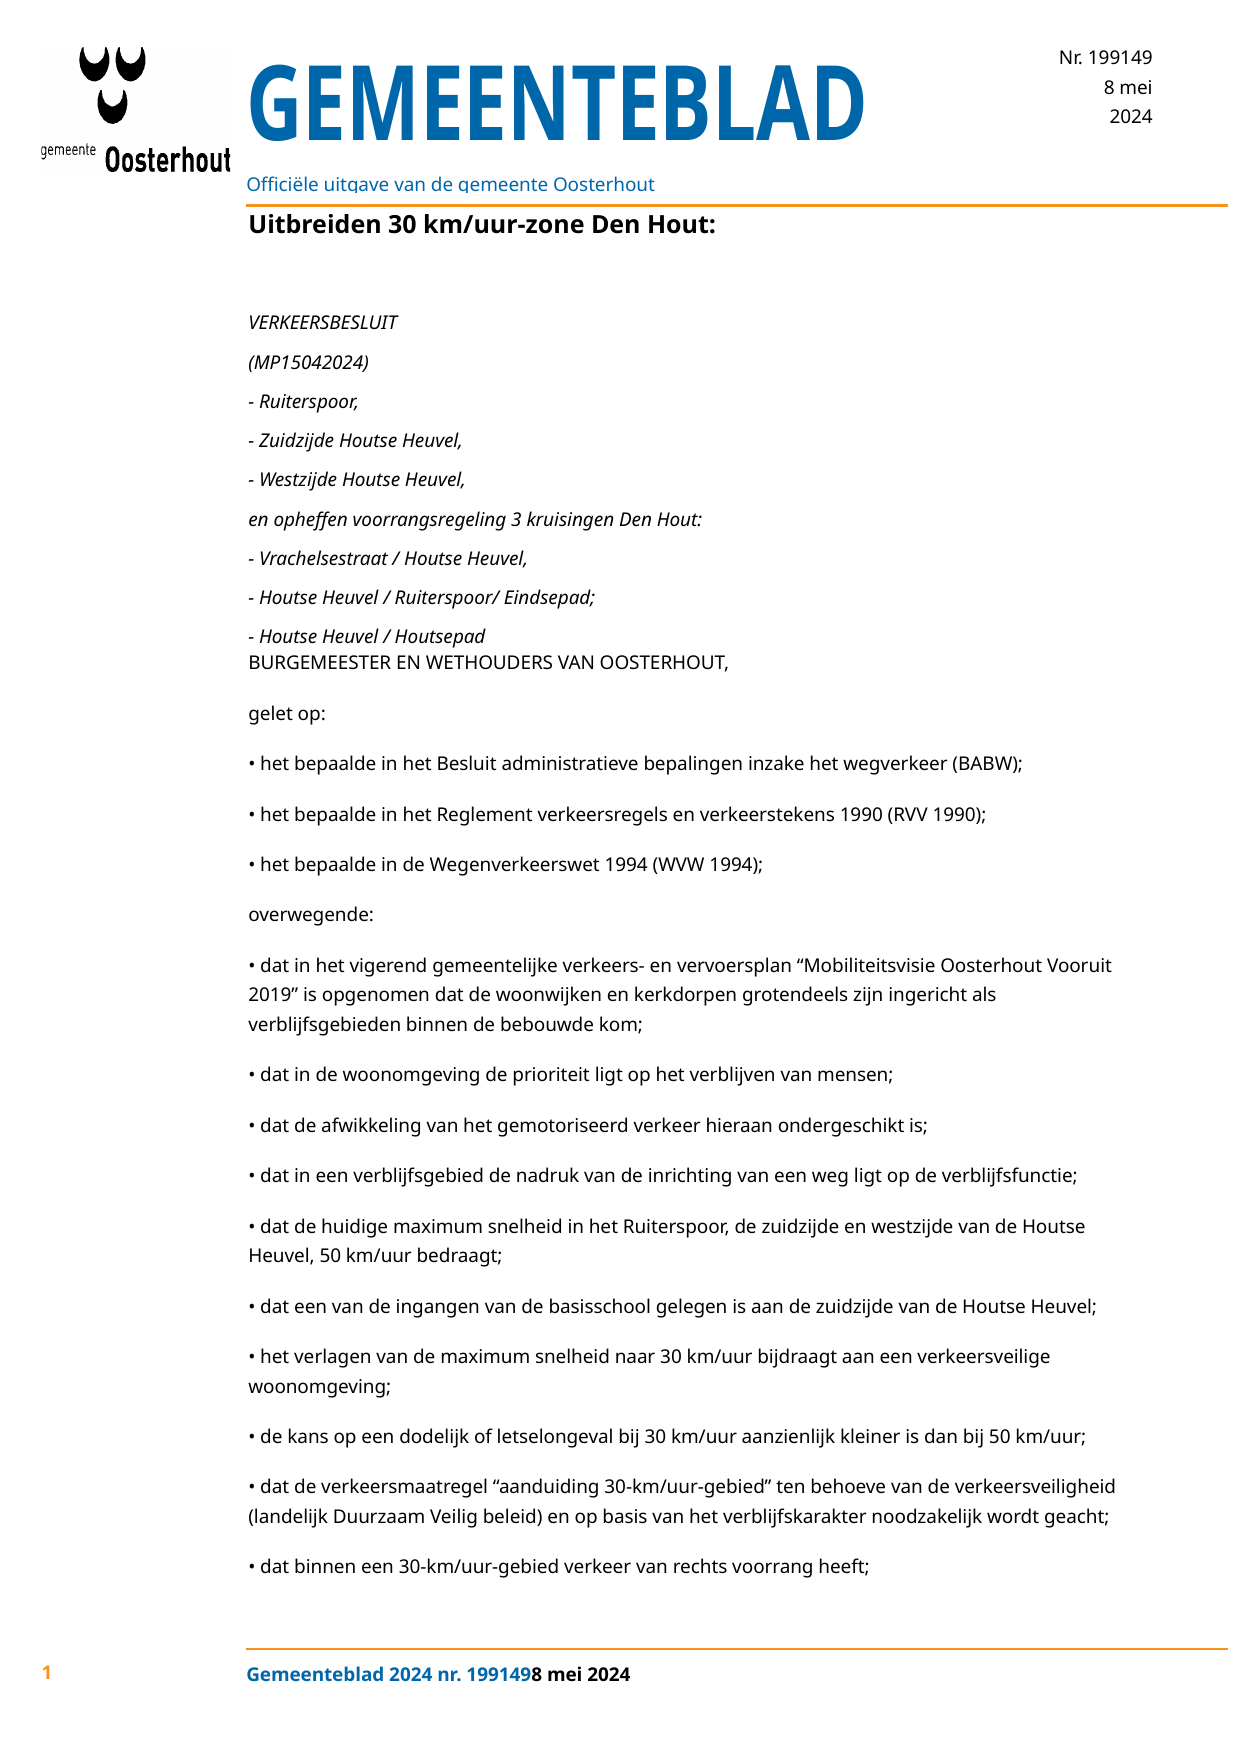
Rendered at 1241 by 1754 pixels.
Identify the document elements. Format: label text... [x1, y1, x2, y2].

text • dat de verkeersmaatregel “aanduiding 30-km/uur-gebied” ten behoeve van de verkeersveiligheid (landelijk Duurzaam Veilig beleid) en op basis van het verblijfskarakter noodzakelijk wordt geacht; [248, 1474, 1152, 1529]
text • de kans op een dodelijk of letselongeval bij 30 km/uur aanzienlijk kleiner is dan bij 50 km/uur; [248, 1423, 1152, 1449]
text • dat binnen een 30-km/uur-gebied verkeer van rechts voorrang heeft; [248, 1554, 1152, 1579]
text • dat een van de ingangen van de basisschool gelegen is aan de zuidzijde van de Houtse Heuvel; [248, 1293, 1152, 1318]
text • dat in de woonomgeving de prioriteit ligt op het verblijven van mensen; [248, 1062, 1152, 1087]
text gelet op: [248, 700, 1152, 726]
text - Ruiterspoor, [248, 388, 1152, 414]
text - Houtse Heuvel / Ruiterspoor/ Eindsepad; [248, 584, 1152, 610]
text • het bepaalde in het Reglement verkeersregels en verkeerstekens 1990 (RVV 1990); [248, 801, 1152, 826]
text - Westzijde Houtse Heuvel, [248, 467, 1152, 492]
picture [41, 47, 231, 172]
text • het bepaalde in het Besluit administratieve bepalingen inzake het wegverkeer (BABW); [248, 750, 1152, 776]
text - Vrachelsestraat / Houtse Heuvel, [248, 545, 1152, 571]
text overwegende: [248, 902, 1152, 927]
text • dat in het vigerend gemeentelijke verkeers- en vervoersplan “Mobiliteitsvisie Oosterhout Vooruit 2019” is opgenomen dat de woonwijken en kerkdorpen grotendeels zijn ingericht als verblijfsgebieden binnen de bebouwde kom; [248, 952, 1152, 1037]
text • dat de afwikkeling van het gemotoriseerd verkeer hieraan ondergeschikt is; [248, 1112, 1152, 1138]
text (MP15042024) [248, 349, 1152, 374]
text Uitbreiden 30 km/uur-zone Den Hout: [248, 207, 1152, 241]
text BURGEMEESTER EN WETHOUDERS VAN OOSTERHOUT, [248, 649, 1152, 675]
text VERKEERSBESLUIT [248, 309, 1152, 335]
text - Houtse Heuvel / Houtsepad [248, 624, 1152, 649]
text • het verlagen van de maximum snelheid naar 30 km/uur bijdraagt aan een verkeersveilige woonomgeving; [248, 1343, 1152, 1398]
text - Zuidzijde Houtse Heuvel, [248, 427, 1152, 453]
text • het bepaalde in de Wegenverkeerswet 1994 (WVW 1994); [248, 851, 1152, 877]
text • dat de huidige maximum snelheid in het Ruiterspoor, de zuidzijde en westzijde van de Houtse Heuvel, 50 km/uur bedraagt; [248, 1213, 1152, 1268]
text en opheffen voorrangsregeling 3 kruisingen Den Hout: [248, 506, 1152, 532]
text • dat in een verblijfsgebied de nadruk van de inrichting van een weg ligt op de verblijfsfunctie; [248, 1162, 1152, 1188]
